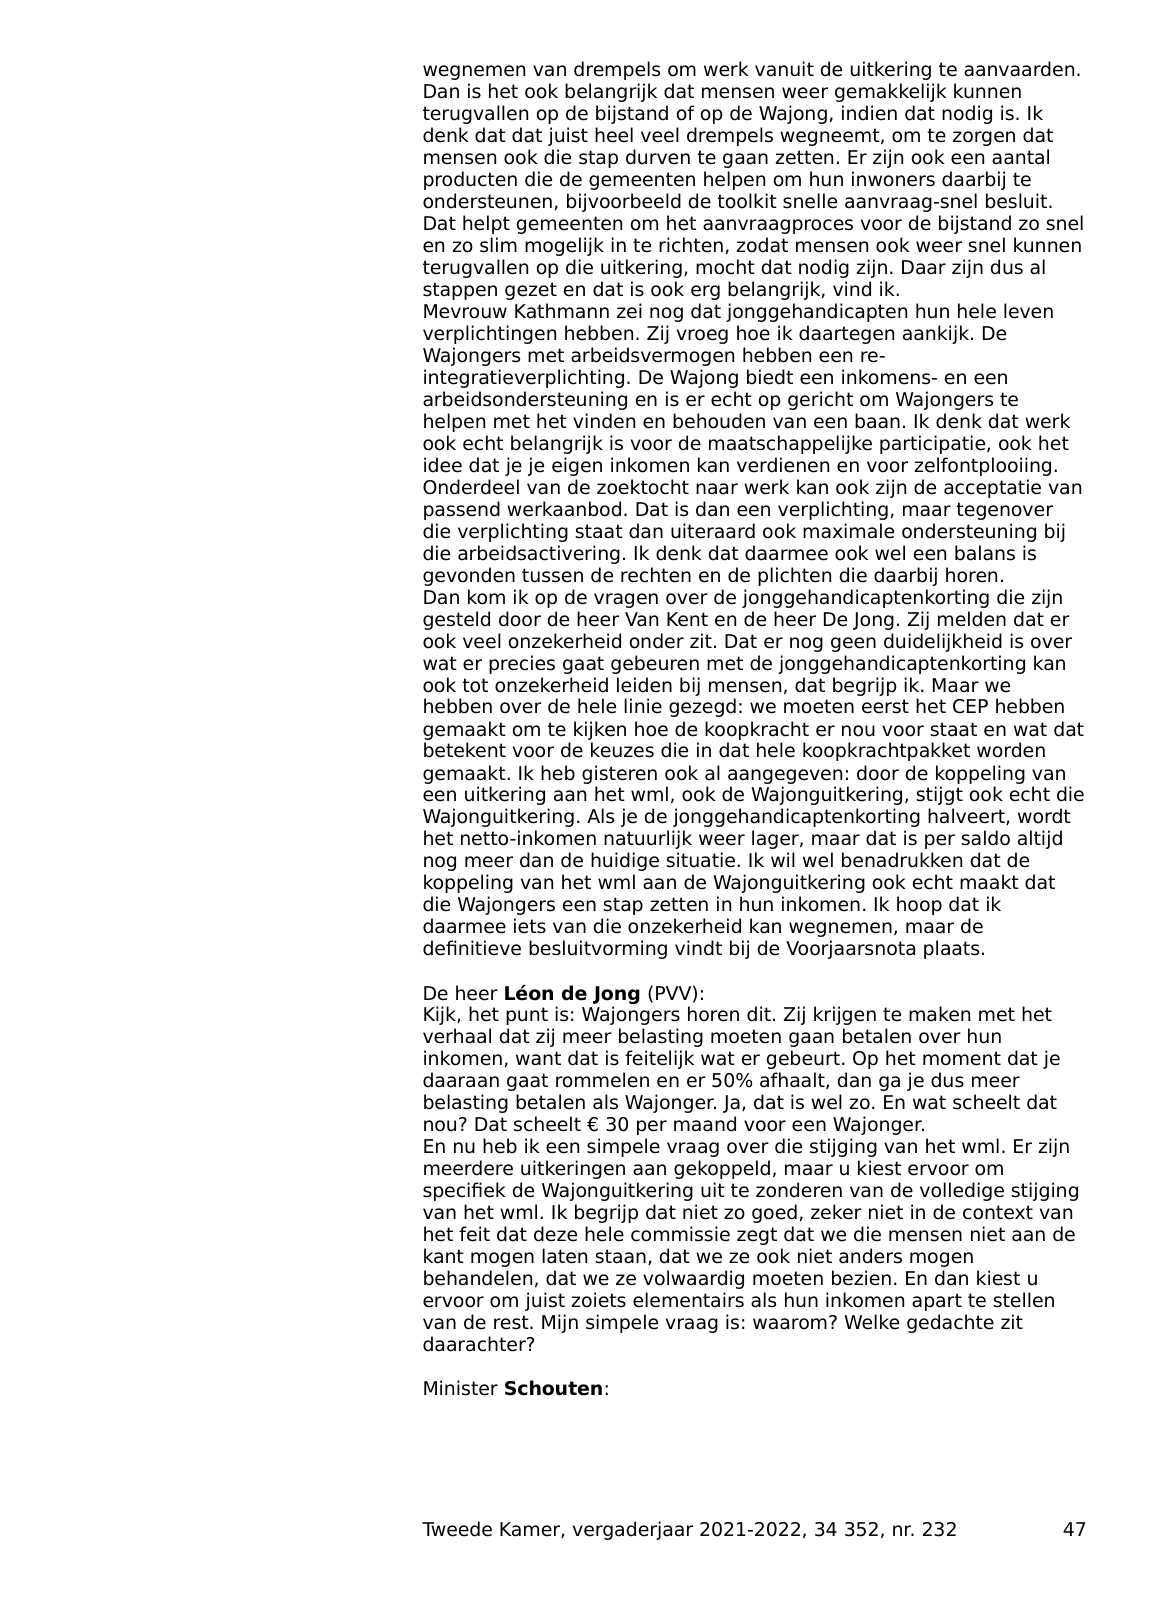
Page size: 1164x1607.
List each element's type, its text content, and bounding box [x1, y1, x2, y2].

text Mevrouw Kathmann zei nog dat jonggehandicapten hun hele leven verplichtingen hebben. Zij vroeg hoe ik daartegen aankijk. De Wajongers met arbeidsvermogen hebben een re-integratieverplichting. De Wajong biedt een inkomens- en een arbeidsondersteuning en is er echt op gericht om Wajongers te helpen met het vinden en behouden van een baan. Ik denk dat werk ook echt belangrijk is voor de maatschappelijke participatie, ook het idee dat je je eigen inkomen kan verdienen en voor zelfontplooiing. Onderdeel van de zoektocht naar werk kan ook zijn de acceptatie van passend werkaanbod. Dat is dan een verplichting, maar tegenover die verplichting staat dan uiteraard ook maximale ondersteuning bij die arbeidsactivering. Ik denk dat daarmee ook wel een balans is gevonden tussen de rechten en de plichten die daarbij horen. [422, 301, 1087, 587]
text Kijk, het punt is: Wajongers horen dit. Zij krijgen te maken met het verhaal dat zij meer belasting moeten gaan betalen over hun inkomen, want dat is feitelijk wat er gebeurt. Op het moment dat je daaraan gaat rommelen en er 50% afhaalt, dan ga je dus meer belasting betalen als Wajonger. Ja, dat is wel zo. En wat scheelt dat nou? Dat scheelt € 30 per maand voor een Wajonger. [422, 1004, 1087, 1136]
text wegnemen van drempels om werk vanuit de uitkering te aanvaarden. Dan is het ook belangrijk dat mensen weer gemakkelijk kunnen terugvallen op de bijstand of op de Wajong, indien dat nodig is. Ik denk dat dat juist heel veel drempels wegneemt, om te zorgen dat mensen ook die stap durven te gaan zetten. Er zijn ook een aantal producten die de gemeenten helpen om hun inwoners daarbij te ondersteunen, bijvoorbeeld de toolkit snelle aanvraag-snel besluit. Dat helpt gemeenten om het aanvraagproces voor de bijstand zo snel en zo slim mogelijk in te richten, zodat mensen ook weer snel kunnen terugvallen op die uitkering, mocht dat nodig zijn. Daar zijn dus al stappen gezet en dat is ook erg belangrijk, vind ik. [422, 59, 1087, 301]
text De heer Léon de Jong (PVV): [422, 982, 1087, 1004]
text En nu heb ik een simpele vraag over die stijging van het wml. Er zijn meerdere uitkeringen aan gekoppeld, maar u kiest ervoor om specifiek de Wajonguitkering uit te zonderen van de volledige stijging van het wml. Ik begrijp dat niet zo goed, zeker niet in de context van het feit dat deze hele commissie zegt dat we die mensen niet aan de kant mogen laten staan, dat we ze ook niet anders mogen behandelen, dat we ze volwaardig moeten bezien. En dan kiest u ervoor om juist zoiets elementairs als hun inkomen apart te stellen van de rest. Mijn simpele vraag is: waarom? Welke gedachte zit daarachter? [422, 1136, 1087, 1356]
text Dan kom ik op de vragen over de jonggehandicaptenkorting die zijn gesteld door de heer Van Kent en de heer De Jong. Zij melden dat er ook veel onzekerheid onder zit. Dat er nog geen duidelijkheid is over wat er precies gaat gebeuren met de jonggehandicaptenkorting kan ook tot onzekerheid leiden bij mensen, dat begrijp ik. Maar we hebben over de hele linie gezegd: we moeten eerst het CEP hebben gemaakt om te kijken hoe de koopkracht er nou voor staat en wat dat betekent voor de keuzes die in dat hele koopkrachtpakket worden gemaakt. Ik heb gisteren ook al aangegeven: door de koppeling van een uitkering aan het wml, ook de Wajonguitkering, stijgt ook echt die Wajonguitkering. Als je de jonggehandicaptenkorting halveert, wordt het netto-inkomen natuurlijk weer lager, maar dat is per saldo altijd nog meer dan de huidige situatie. Ik wil wel benadrukken dat de koppeling van het wml aan de Wajonguitkering ook echt maakt dat die Wajongers een stap zetten in hun inkomen. Ik hoop dat ik daarmee iets van die onzekerheid kan wegnemen, maar de definitieve besluitvorming vindt bij de Voorjaarsnota plaats. [422, 587, 1087, 960]
text Minister Schouten: [422, 1378, 1087, 1400]
